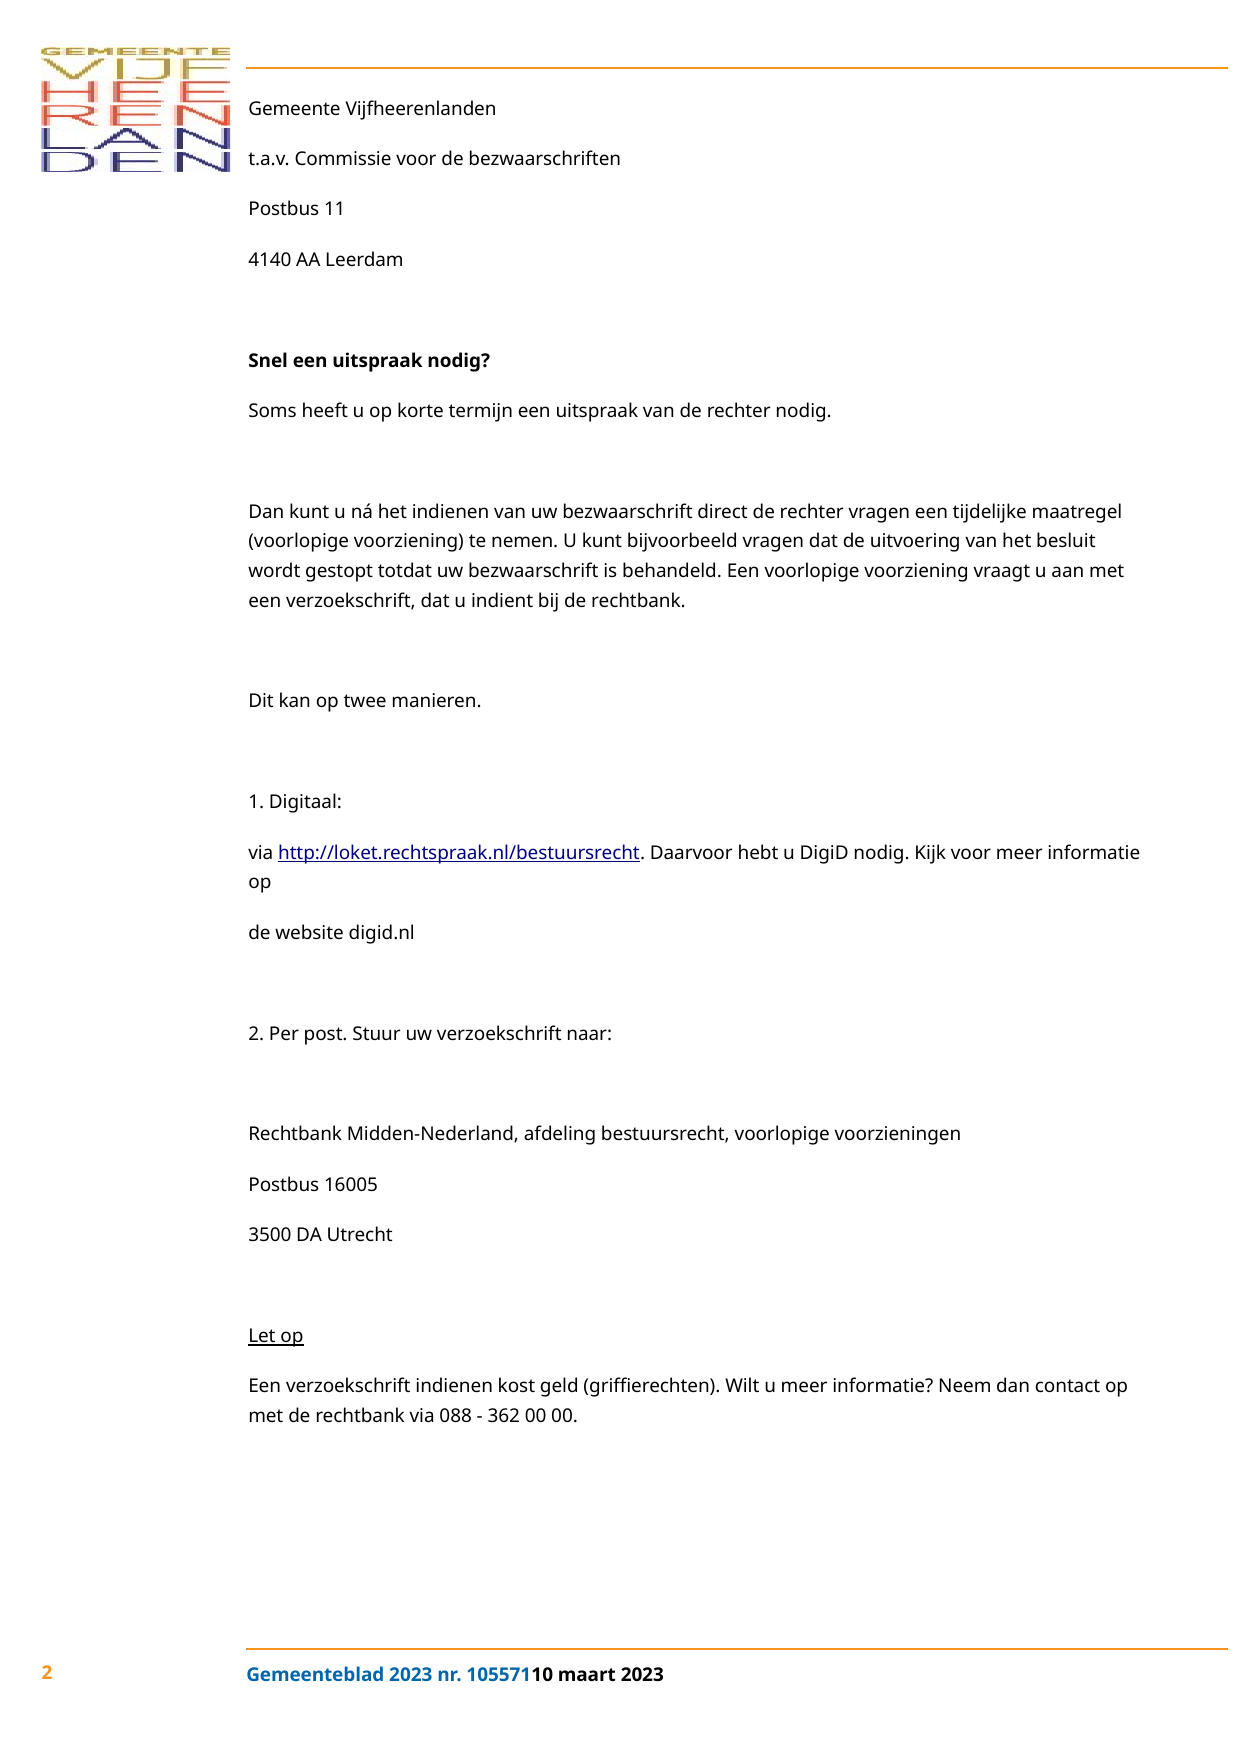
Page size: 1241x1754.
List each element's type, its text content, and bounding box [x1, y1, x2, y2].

text 3500 DA Utrecht [248, 1221, 1152, 1247]
text Let op [248, 1322, 1152, 1348]
text 4140 AA Leerdam [248, 246, 1152, 272]
text via http://loket.rechtspraak.nl/bestuursrecht. Daarvoor hebt u DigiD nodig. Kijk voor meer informatie op [248, 839, 1152, 894]
text t.a.v. Commissie voor de bezwaarschriften [248, 145, 1152, 171]
text Rechtbank Midden-Nederland, afdeling bestuursrecht, voorlopige voorzieningen [248, 1121, 1152, 1146]
text Postbus 16005 [248, 1171, 1152, 1197]
picture [41, 47, 231, 172]
text Snel een uitspraak nodig? [248, 347, 1152, 373]
text Dan kunt u ná het indienen van uw bezwaarschrift direct de rechter vragen een tijdelijke maatregel (voorlopige voorziening) te nemen. U kunt bijvoorbeeld vragen dat de uitvoering van het besluit wordt gestopt totdat uw bezwaarschrift is behandeld. Een voorlopige voorziening vraagt u aan met een verzoekschrift, dat u indient bij de rechtbank. [248, 498, 1152, 613]
text Een verzoekschrift indienen kost geld (griffierechten). Wilt u meer informatie? Neem dan contact op met de rechtbank via 088 - 362 00 00. [248, 1373, 1152, 1428]
text 1. Digitaal: [248, 788, 1152, 814]
text 2. Per post. Stuur uw verzoekschrift naar: [248, 1020, 1152, 1046]
text de website digid.nl [248, 919, 1152, 945]
text Dit kan op twee manieren. [248, 688, 1152, 713]
text Soms heeft u op korte termijn een uitspraak van de rechter nodig. [248, 397, 1152, 423]
text Gemeente Vijfheerenlanden [248, 95, 1152, 121]
text Postbus 11 [248, 196, 1152, 221]
